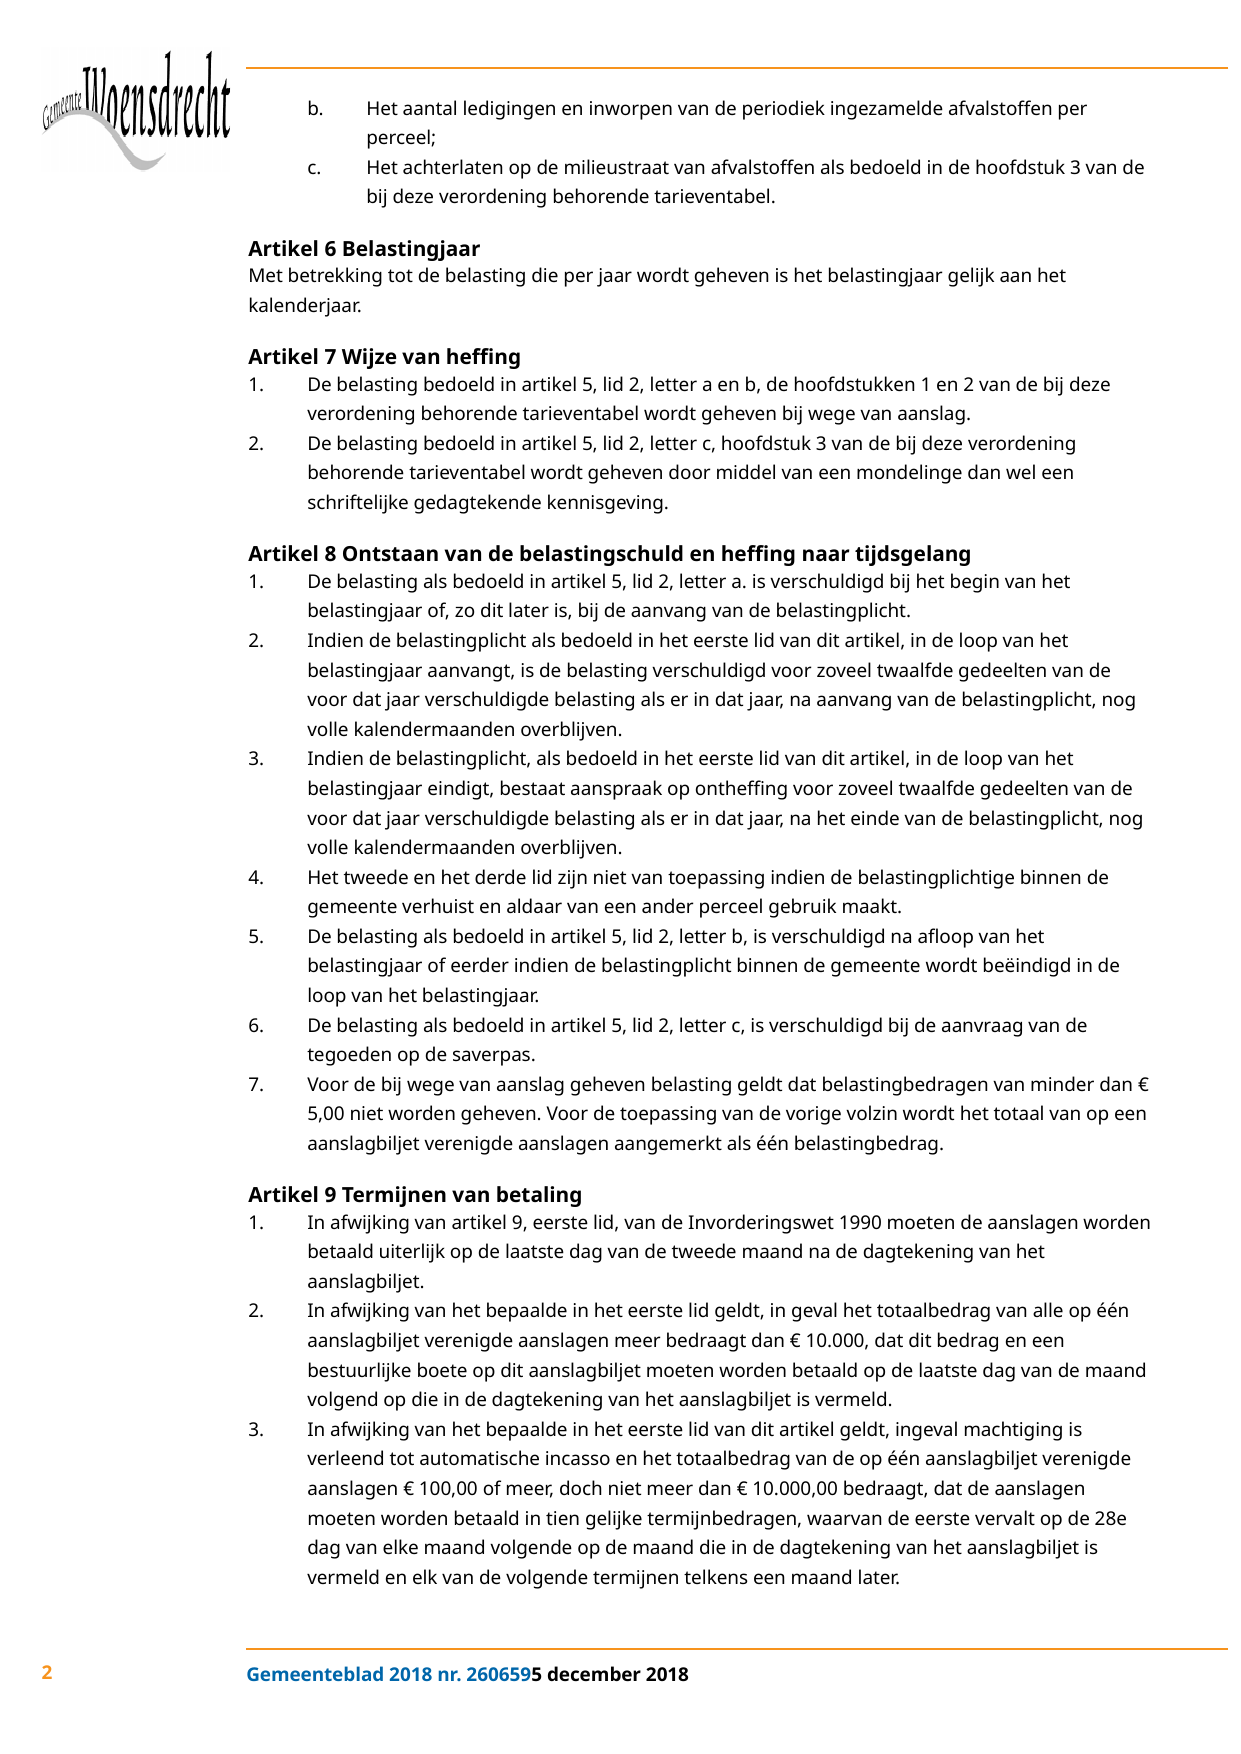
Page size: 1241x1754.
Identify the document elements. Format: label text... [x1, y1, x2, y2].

picture [41, 47, 231, 172]
list Voor de bij wege van aanslag geheven belasting geldt dat belastingbedragen van minder dan € 5,00 niet worden geheven. Voor de toepassing van de vorige volzin wordt het totaal van op een aanslagbiljet verenigde aanslagen aangemerkt als één belastingbedrag. [248, 1071, 1152, 1156]
text Artikel 7 Wijze van heffing [248, 342, 1152, 371]
list Het tweede en het derde lid zijn niet van toepassing indien de belastingplichtige binnen de gemeente verhuist en aldaar van een ander perceel gebruik maakt. [248, 864, 1152, 919]
list De belasting als bedoeld in artikel 5, lid 2, letter b, is verschuldigd na afloop van het belastingjaar of eerder indien de belastingplicht binnen de gemeente wordt beëindigd in de loop van het belastingjaar. [248, 923, 1152, 1008]
list De belasting bedoeld in artikel 5, lid 2, letter c, hoofdstuk 3 van de bij deze verordening behorende tarieventabel wordt geheven door middel van een mondelinge dan wel een schriftelijke gedagtekende kennisgeving. [248, 430, 1152, 515]
list In afwijking van het bepaalde in het eerste lid van dit artikel geldt, ingeval machtiging is verleend tot automatische incasso en het totaalbedrag van de op één aanslagbiljet verenigde aanslagen € 100,00 of meer, doch niet meer dan € 10.000,00 bedraagt, dat de aanslagen moeten worden betaald in tien gelijke termijnbedragen, waarvan de eerste vervalt op de 28e dag van elke maand volgende op de maand die in de dagtekening van het aanslagbiljet is vermeld en elk van de volgende termijnen telkens een maand later. [248, 1416, 1152, 1590]
text Met betrekking tot de belasting die per jaar wordt geheven is het belastingjaar gelijk aan het kalenderjaar. [248, 262, 1152, 318]
list Indien de belastingplicht als bedoeld in het eerste lid van dit artikel, in de loop van het belastingjaar aanvangt, is de belasting verschuldigd voor zoveel twaalfde gedeelten van de voor dat jaar verschuldigde belasting als er in dat jaar, na aanvang van de belastingplicht, nog volle kalendermaanden overblijven. [248, 627, 1152, 742]
list Indien de belastingplicht, als bedoeld in het eerste lid van dit artikel, in de loop van het belastingjaar eindigt, bestaat aanspraak op ontheffing voor zoveel twaalfde gedeelten van de voor dat jaar verschuldigde belasting als er in dat jaar, na het einde van de belastingplicht, nog volle kalendermaanden overblijven. [248, 746, 1152, 860]
text Artikel 9 Termijnen van betaling [248, 1181, 1152, 1209]
list De belasting als bedoeld in artikel 5, lid 2, letter c, is verschuldigd bij de aanvraag van de tegoeden op de saverpas. [248, 1012, 1152, 1067]
list Het aantal ledigingen en inworpen van de periodiek ingezamelde afvalstoffen per perceel; [307, 95, 1152, 150]
text Artikel 6 Belastingjaar [248, 234, 1152, 262]
list In afwijking van artikel 9, eerste lid, van de Invorderingswet 1990 moeten de aanslagen worden betaald uiterlijk op de laatste dag van de tweede maand na de dagtekening van het aanslagbiljet. [248, 1209, 1152, 1294]
list De belasting als bedoeld in artikel 5, lid 2, letter a. is verschuldigd bij het begin van het belastingjaar of, zo dit later is, bij de aanvang van de belastingplicht. [248, 568, 1152, 623]
list Het achterlaten op de milieustraat van afvalstoffen als bedoeld in de hoofdstuk 3 van de bij deze verordening behorende tarieventabel. [307, 154, 1152, 209]
text Artikel 8 Ontstaan van de belastingschuld en heffing naar tijdsgelang [248, 539, 1152, 568]
list In afwijking van het bepaalde in het eerste lid geldt, in geval het totaalbedrag van alle op één aanslagbiljet verenigde aanslagen meer bedraagt dan € 10.000, dat dit bedrag en een bestuurlijke boete op dit aanslagbiljet moeten worden betaald op de laatste dag van de maand volgend op die in de dagtekening van het aanslagbiljet is vermeld. [248, 1298, 1152, 1412]
list De belasting bedoeld in artikel 5, lid 2, letter a en b, de hoofdstukken 1 en 2 van de bij deze verordening behorende tarieventabel wordt geheven bij wege van aanslag. [248, 371, 1152, 426]
